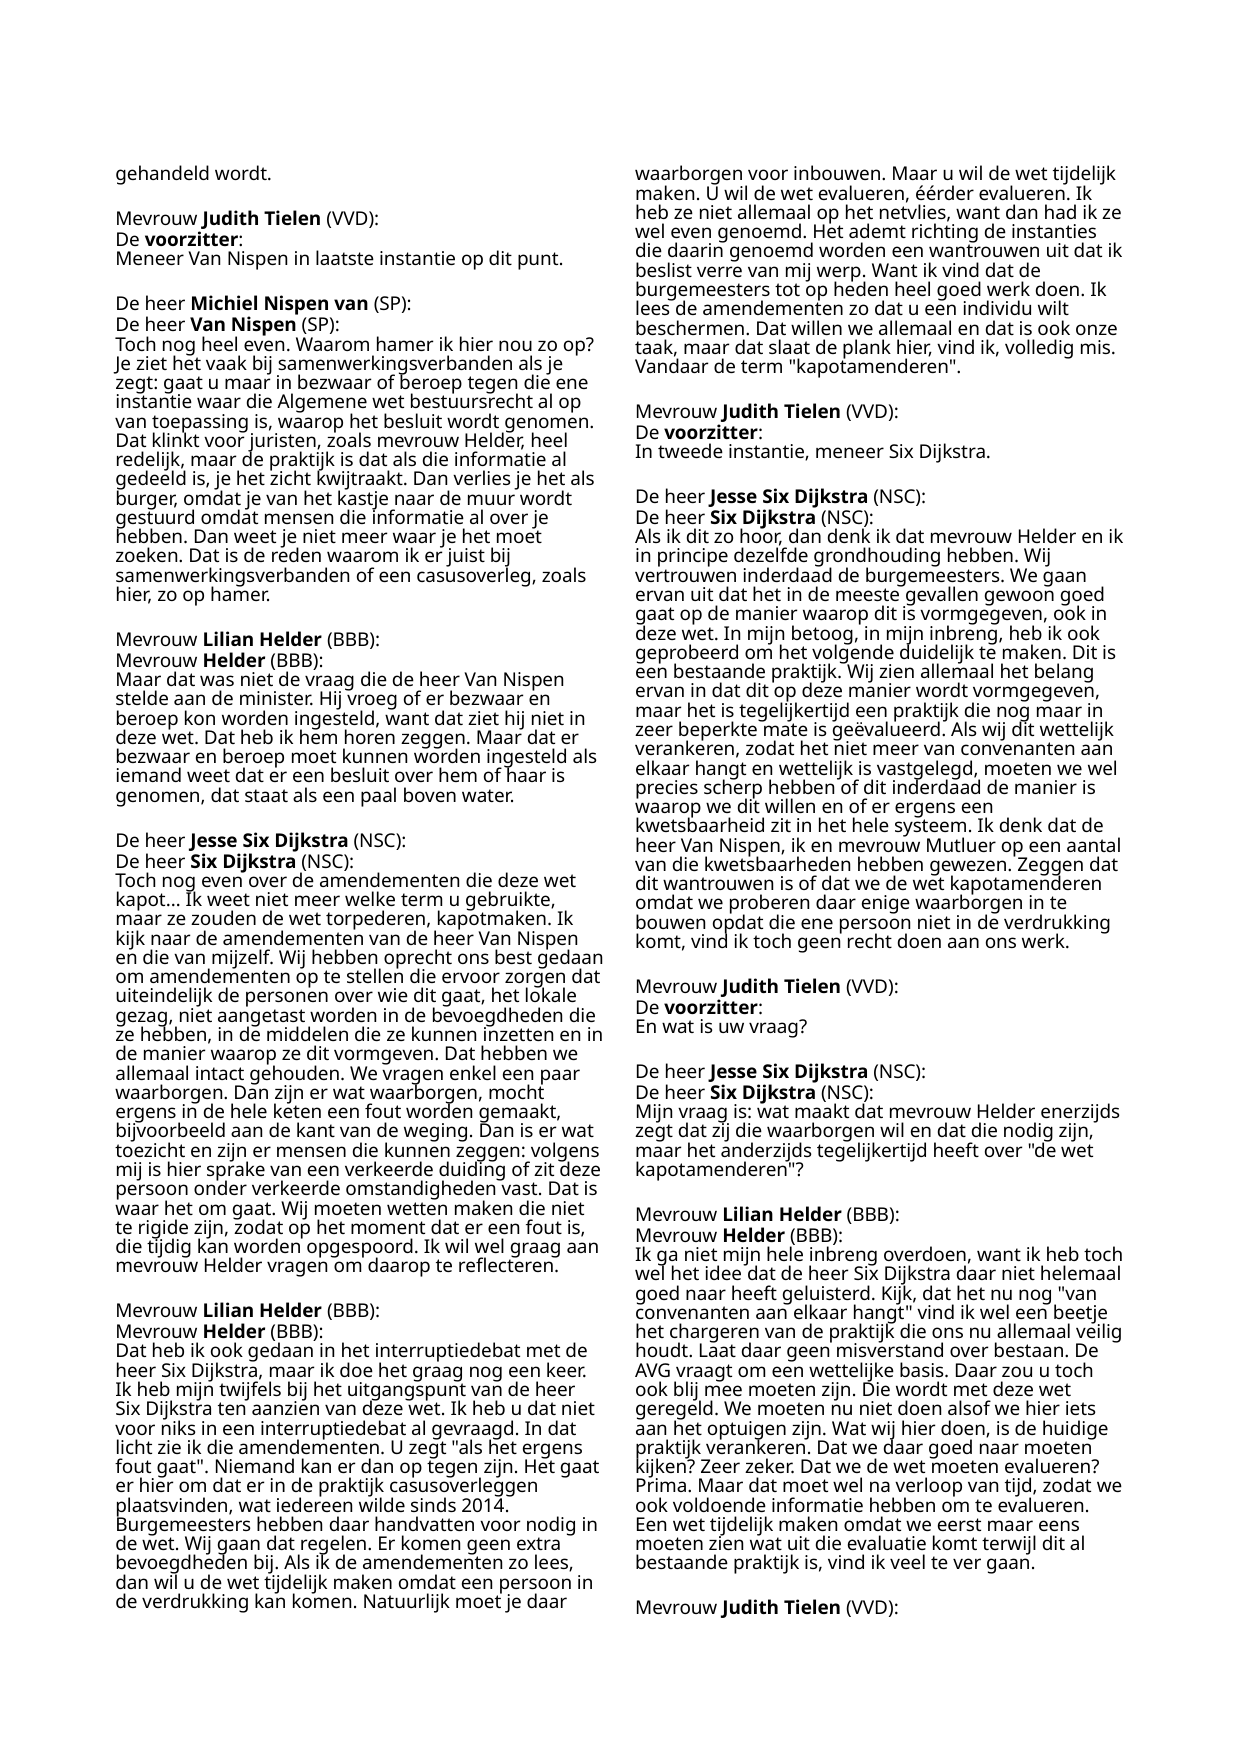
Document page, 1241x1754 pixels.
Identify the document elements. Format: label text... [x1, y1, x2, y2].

text De heer Six Dijkstra (NSC): [115, 853, 605, 872]
text Toch nog even over de amendementen die deze wet kapot… Ik weet niet meer welke term u gebruikte, maar ze zouden de wet torpederen, kapotmaken. Ik kijk naar de amendementen van de heer Van Nispen en die van mijzelf. Wij hebben oprecht ons best gedaan om amendementen op te stellen die ervoor zorgen dat uiteindelijk de personen over wie dit gaat, het lokale gezag, niet aangetast worden in de bevoegdheden die ze hebben, in de middelen die ze kunnen inzetten en in de manier waarop ze dit vormgeven. Dat hebben we allemaal intact gehouden. We vragen enkel een paar waarborgen. Dan zijn er wat waarborgen, mocht ergens in de hele keten een fout worden gemaakt, bijvoorbeeld aan de kant van de weging. Dan is er wat toezicht en zijn er mensen die kunnen zeggen: volgens mij is hier sprake van een verkeerde duiding of zit deze persoon onder verkeerde omstandigheden vast. Dat is waar het om gaat. Wij moeten wetten maken die niet te rigide zijn, zodat op het moment dat er een fout is, die tijdig kan worden opgespoord. Ik wil wel graag aan mevrouw Helder vragen om daarop te reflecteren. [115, 872, 605, 1277]
text Als ik dit zo hoor, dan denk ik dat mevrouw Helder en ik in principe dezelfde grondhouding hebben. Wij vertrouwen inderdaad de burgemeesters. We gaan ervan uit dat het in de meeste gevallen gewoon goed gaat op de manier waarop dit is vormgegeven, ook in deze wet. In mijn betoog, in mijn inbreng, heb ik ook geprobeerd om het volgende duidelijk te maken. Dit is een bestaande praktijk. Wij zien allemaal het belang ervan in dat dit op deze manier wordt vormgegeven, maar het is tegelijkertijd een praktijk die nog maar in zeer beperkte mate is geëvalueerd. Als wij dit wettelijk verankeren, zodat het niet meer van convenanten aan elkaar hangt en wettelijk is vastgelegd, moeten we wel precies scherp hebben of dit inderdaad de manier is waarop we dit willen en of er ergens een kwetsbaarheid zit in het hele systeem. Ik denk dat de heer Van Nispen, ik en mevrouw Mutluer op een aantal van die kwetsbaarheden hebben gewezen. Zeggen dat dit wantrouwen is of dat we de wet kapotamenderen omdat we proberen daar enige waarborgen in te bouwen opdat die ene persoon niet in de verdrukking komt, vind ik toch geen recht doen aan ons werk. [635, 528, 1125, 952]
text De heer Jesse Six Dijkstra (NSC): [635, 1058, 1125, 1084]
text Mevrouw Helder (BBB): [115, 652, 605, 671]
text De heer Jesse Six Dijkstra (NSC): [115, 827, 605, 853]
text Mevrouw Lilian Helder (BBB): [635, 1201, 1125, 1227]
text waarborgen voor inbouwen. Maar u wil de wet tijdelijk maken. U wil de wet evalueren, éérder evalueren. Ik heb ze niet allemaal op het netvlies, want dan had ik ze wel even genoemd. Het ademt richting de instanties die daarin genoemd worden een wantrouwen uit dat ik beslist verre van mij werp. Want ik vind dat de burgemeesters tot op heden heel goed werk doen. Ik lees de amendementen zo dat u een individu wilt beschermen. Dat willen we allemaal en dat is ook onze taak, maar dat slaat de plank hier, vind ik, volledig mis. Vandaar de term "kapotamenderen". [635, 165, 1125, 377]
text De heer Michiel Nispen van (SP): [115, 291, 605, 316]
text De voorzitter: [635, 424, 1125, 443]
text Maar dat was niet de vraag die de heer Van Nispen stelde aan de minister. Hij vroeg of er bezwaar en beroep kon worden ingesteld, want dat ziet hij niet in deze wet. Dat heb ik hem horen zeggen. Maar dat er bezwaar en beroep moet kunnen worden ingesteld als iemand weet dat er een besluit over hem of haar is genomen, dat staat als een paal boven water. [115, 671, 605, 806]
text Meneer Van Nispen in laatste instantie op dit punt. [115, 250, 605, 270]
text Mevrouw Judith Tielen (VVD): [635, 973, 1125, 999]
text Mevrouw Judith Tielen (VVD): [115, 205, 605, 231]
text De heer Six Dijkstra (NSC): [635, 1084, 1125, 1103]
text De heer Jesse Six Dijkstra (NSC): [635, 483, 1125, 509]
text De voorzitter: [115, 231, 605, 250]
text Mevrouw Judith Tielen (VVD): [635, 1594, 1125, 1620]
text Toch nog heel even. Waarom hamer ik hier nou zo op? Je ziet het vaak bij samenwerkingsverbanden als je zegt: gaat u maar in bezwaar of beroep tegen die ene instantie waar die Algemene wet bestuursrecht al op van toepassing is, waarop het besluit wordt genomen. Dat klinkt voor juristen, zoals mevrouw Helder, heel redelijk, maar de praktijk is dat als die informatie al gedeeld is, je het zicht kwijtraakt. Dan verlies je het als burger, omdat je van het kastje naar de muur wordt gestuurd omdat mensen die informatie al over je hebben. Dan weet je niet meer waar je het moet zoeken. Dat is de reden waarom ik er juist bij samenwerkingsverbanden of een casusoverleg, zoals hier, zo op hamer. [115, 336, 605, 605]
text En wat is uw vraag? [635, 1018, 1125, 1037]
text Mevrouw Lilian Helder (BBB): [115, 1297, 605, 1323]
text Mevrouw Helder (BBB): [635, 1227, 1125, 1246]
text De voorzitter: [635, 999, 1125, 1018]
text Mevrouw Lilian Helder (BBB): [115, 626, 605, 652]
text Dat heb ik ook gedaan in het interruptiedebat met de heer Six Dijkstra, maar ik doe het graag nog een keer. Ik heb mijn twijfels bij het uitgangspunt van de heer Six Dijkstra ten aanzien van deze wet. Ik heb u dat niet voor niks in een interruptiedebat al gevraagd. In dat licht zie ik die amendementen. U zegt "als het ergens fout gaat". Niemand kan er dan op tegen zijn. Het gaat er hier om dat er in de praktijk casusoverleggen plaatsvinden, wat iedereen wilde sinds 2014. Burgemeesters hebben daar handvatten voor nodig in de wet. Wij gaan dat regelen. Er komen geen extra bevoegdheden bij. Als ik de amendementen zo lees, dan wil u de wet tijdelijk maken omdat een persoon in de verdrukking kan komen. Natuurlijk moet je daar [115, 1342, 605, 1612]
text gehandeld wordt. [115, 165, 605, 184]
text Mevrouw Helder (BBB): [115, 1323, 605, 1342]
text De heer Six Dijkstra (NSC): [635, 509, 1125, 528]
text In tweede instantie, meneer Six Dijkstra. [635, 443, 1125, 462]
text Ik ga niet mijn hele inbreng overdoen, want ik heb toch wel het idee dat de heer Six Dijkstra daar niet helemaal goed naar heeft geluisterd. Kijk, dat het nu nog "van convenanten aan elkaar hangt" vind ik wel een beetje het chargeren van de praktijk die ons nu allemaal veilig houdt. Laat daar geen misverstand over bestaan. De AVG vraagt om een wettelijke basis. Daar zou u toch ook blij mee moeten zijn. Die wordt met deze wet geregeld. We moeten nu niet doen alsof we hier iets aan het optuigen zijn. Wat wij hier doen, is de huidige praktijk verankeren. Dat we daar goed naar moeten kijken? Zeer zeker. Dat we de wet moeten evalueren? Prima. Maar dat moet wel na verloop van tijd, zodat we ook voldoende informatie hebben om te evalueren. Een wet tijdelijk maken omdat we eerst maar eens moeten zien wat uit die evaluatie komt terwijl dit al bestaande praktijk is, vind ik veel te ver gaan. [635, 1246, 1125, 1574]
text Mevrouw Judith Tielen (VVD): [635, 398, 1125, 424]
text De heer Van Nispen (SP): [115, 316, 605, 336]
text Mijn vraag is: wat maakt dat mevrouw Helder enerzijds zegt dat zij die waarborgen wil en dat die nodig zijn, maar het anderzijds tegelijkertijd heeft over "de wet kapotamenderen"? [635, 1103, 1125, 1180]
